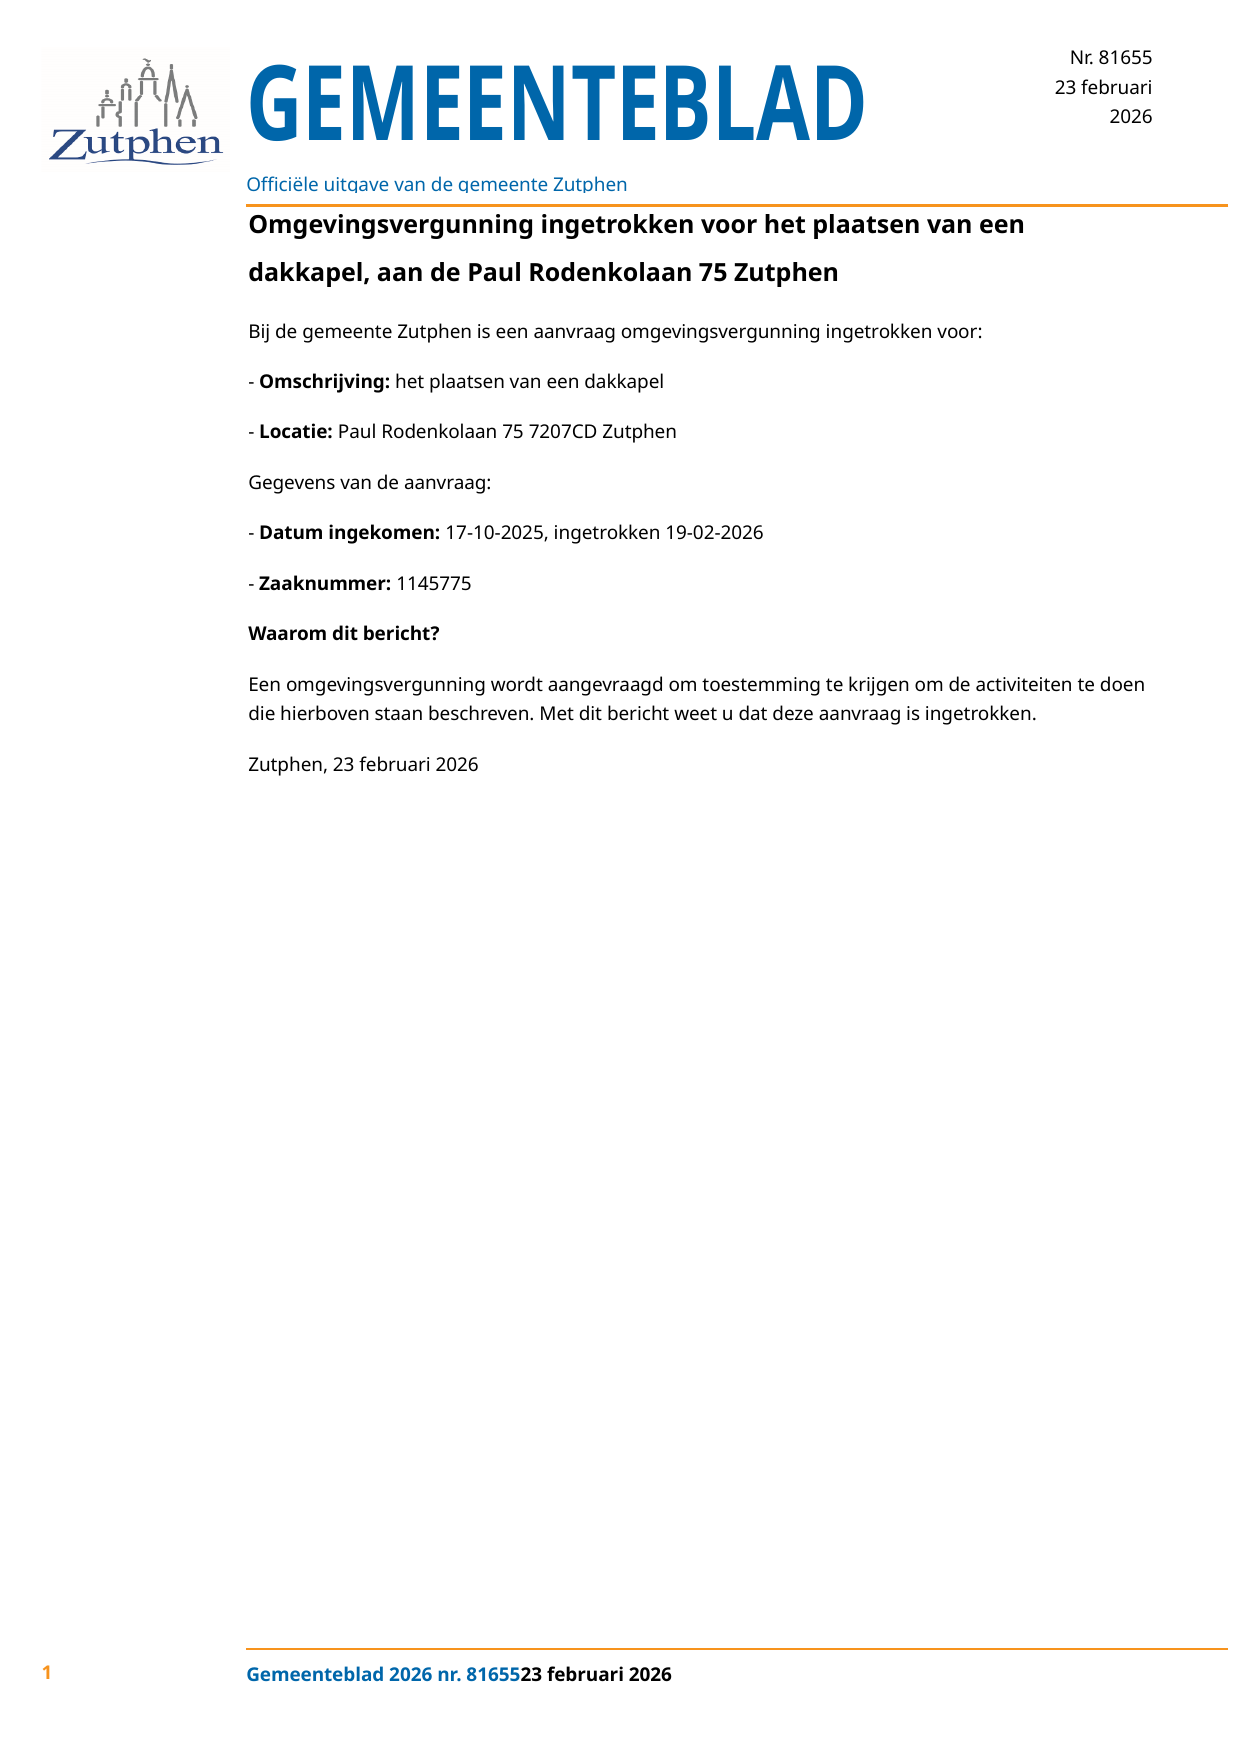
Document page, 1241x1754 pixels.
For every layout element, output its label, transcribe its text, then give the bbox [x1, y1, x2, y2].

picture [41, 47, 231, 172]
text Omgevingsvergunning ingetrokken voor het plaatsen van een dakkapel, aan de Paul Rodenkolaan 75 Zutphen [248, 207, 1152, 288]
text - Omschrijving: het plaatsen van een dakkapel [248, 368, 1152, 394]
text Zutphen, 23 februari 2026 [248, 751, 1152, 777]
text - Datum ingekomen: 17-10-2025, ingetrokken 19-02-2026 [248, 519, 1152, 545]
text Waarom dit bericht? [248, 620, 1152, 646]
text Bij de gemeente Zutphen is een aanvraag omgevingsvergunning ingetrokken voor: [248, 318, 1152, 344]
text - Zaaknummer: 1145775 [248, 570, 1152, 596]
text Gegevens van de aanvraag: [248, 469, 1152, 495]
text Een omgevingsvergunning wordt aangevraagd om toestemming te krijgen om de activiteiten te doen die hierboven staan beschreven. Met dit bericht weet u dat deze aanvraag is ingetrokken. [248, 671, 1152, 726]
text - Locatie: Paul Rodenkolaan 75 7207CD Zutphen [248, 419, 1152, 444]
